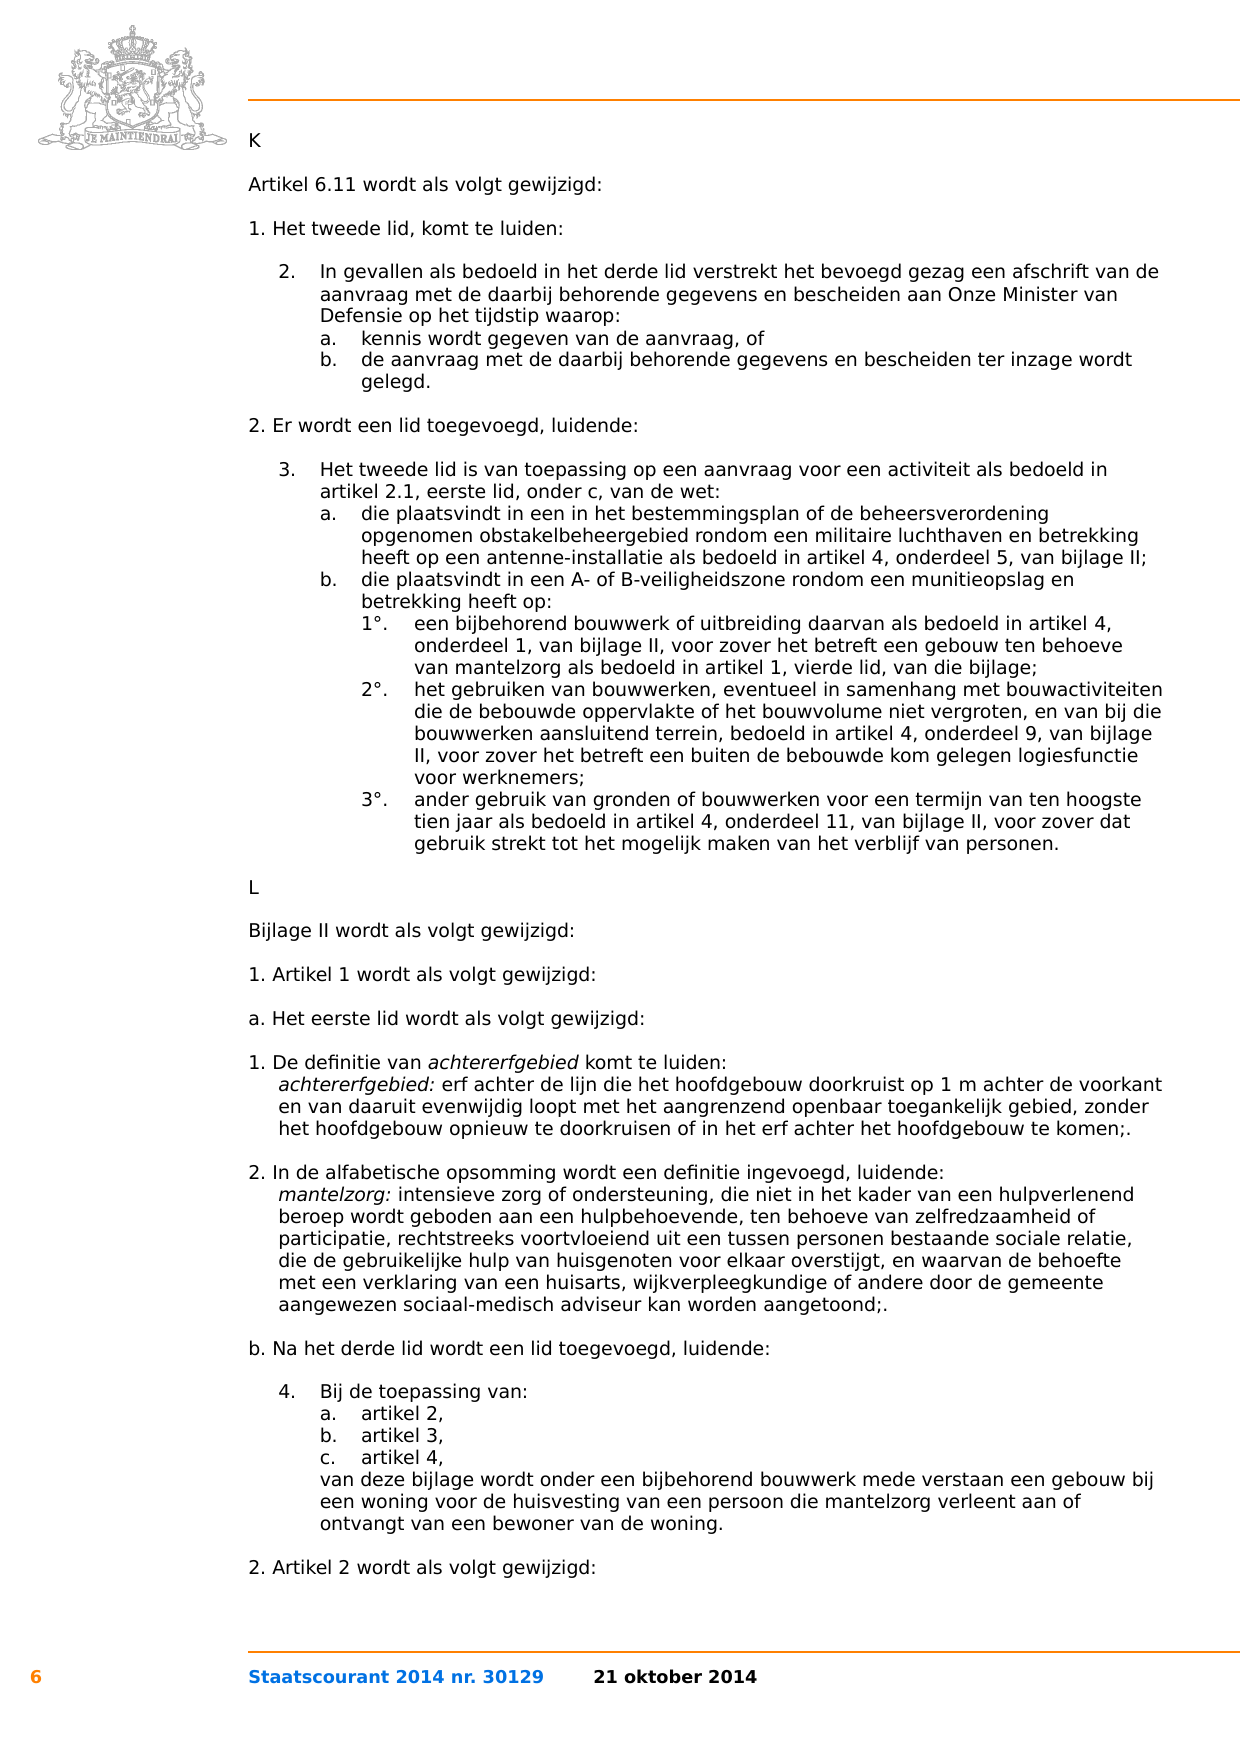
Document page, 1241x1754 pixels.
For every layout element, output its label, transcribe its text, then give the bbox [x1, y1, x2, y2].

text a. artikel 2, [319, 1403, 1163, 1425]
text a. Het eerste lid wordt als volgt gewijzigd: [248, 1008, 1163, 1030]
text 2. Artikel 2 wordt als volgt gewijzigd: [248, 1557, 1163, 1579]
text b. de aanvraag met de daarbij behorende gegevens en bescheiden ter inzage wordt gelegd. [319, 349, 1163, 393]
text L [248, 877, 1163, 898]
text 1. De definitie van achtererfgebied komt te luiden: [248, 1052, 1163, 1074]
text 3°. ander gebruik van gronden of bouwwerken voor een termijn van ten hoogste tien jaar als bedoeld in artikel 4, onderdeel 11, van bijlage II, voor zover dat gebruik strekt tot het mogelijk maken van het verblijf van personen. [361, 789, 1163, 855]
text Artikel 6.11 wordt als volgt gewijzigd: [248, 174, 1163, 196]
text 1. Het tweede lid, komt te luiden: [248, 218, 1163, 239]
text 2. Er wordt een lid toegevoegd, luidende: [248, 415, 1163, 437]
text b. die plaatsvindt in een A- of B-veiligheidszone rondom een munitieopslag en betrekking heeft op: [319, 569, 1163, 613]
text 1. Artikel 1 wordt als volgt gewijzigd: [248, 964, 1163, 986]
text 2. In de alfabetische opsomming wordt een definitie ingevoegd, luidende: [248, 1162, 1163, 1184]
text c. artikel 4, [319, 1447, 1163, 1469]
picture [38, 25, 227, 150]
text 4. Bij de toepassing van: [278, 1381, 1163, 1403]
text K [248, 130, 1163, 152]
text mantelzorg: intensieve zorg of ondersteuning, die niet in het kader van een hulpverlenend beroep wordt geboden aan een hulpbehoevende, ten behoeve van zelfredzaamheid of participatie, rechtstreeks voortvloeiend uit een tussen personen bestaande sociale relatie, die de gebruikelijke hulp van huisgenoten voor elkaar overstijgt, en waarvan de behoefte met een verklaring van een huisarts, wijkverpleegkundige of andere door de gemeente aangewezen sociaal-medisch adviseur kan worden aangetoond;. [278, 1184, 1163, 1316]
text b. artikel 3, [319, 1425, 1163, 1447]
text 2. In gevallen als bedoeld in het derde lid verstrekt het bevoegd gezag een afschrift van de aanvraag met de daarbij behorende gegevens en bescheiden aan Onze Minister van Defensie op het tijdstip waarop: [278, 261, 1163, 327]
text 3. Het tweede lid is van toepassing op een aanvraag voor een activiteit als bedoeld in artikel 2.1, eerste lid, onder c, van de wet: [278, 459, 1163, 503]
text achtererfgebied: erf achter de lijn die het hoofdgebouw doorkruist op 1 m achter de voorkant en van daaruit evenwijdig loopt met het aangrenzend openbaar toegankelijk gebied, zonder het hoofdgebouw opnieuw te doorkruisen of in het erf achter het hoofdgebouw te komen;. [278, 1074, 1163, 1140]
text 2°. het gebruiken van bouwwerken, eventueel in samenhang met bouwactiviteiten die de bebouwde oppervlakte of het bouwvolume niet vergroten, en van bij die bouwwerken aansluitend terrein, bedoeld in artikel 4, onderdeel 9, van bijlage II, voor zover het betreft een buiten de bebouwde kom gelegen logiesfunctie voor werknemers; [361, 679, 1163, 789]
text Bijlage II wordt als volgt gewijzigd: [248, 920, 1163, 942]
text a. die plaatsvindt in een in het bestemmingsplan of de beheersverordening opgenomen obstakelbeheergebied rondom een militaire luchthaven en betrekking heeft op een antenne-installatie als bedoeld in artikel 4, onderdeel 5, van bijlage II; [319, 503, 1163, 569]
text a. kennis wordt gegeven van de aanvraag, of [319, 327, 1163, 349]
text b. Na het derde lid wordt een lid toegevoegd, luidende: [248, 1337, 1163, 1359]
text van deze bijlage wordt onder een bijbehorend bouwwerk mede verstaan een gebouw bij een woning voor de huisvesting van een persoon die mantelzorg verleent aan of ontvangt van een bewoner van de woning. [319, 1469, 1163, 1535]
text 1°. een bijbehorend bouwwerk of uitbreiding daarvan als bedoeld in artikel 4, onderdeel 1, van bijlage II, voor zover het betreft een gebouw ten behoeve van mantelzorg als bedoeld in artikel 1, vierde lid, van die bijlage; [361, 613, 1163, 679]
